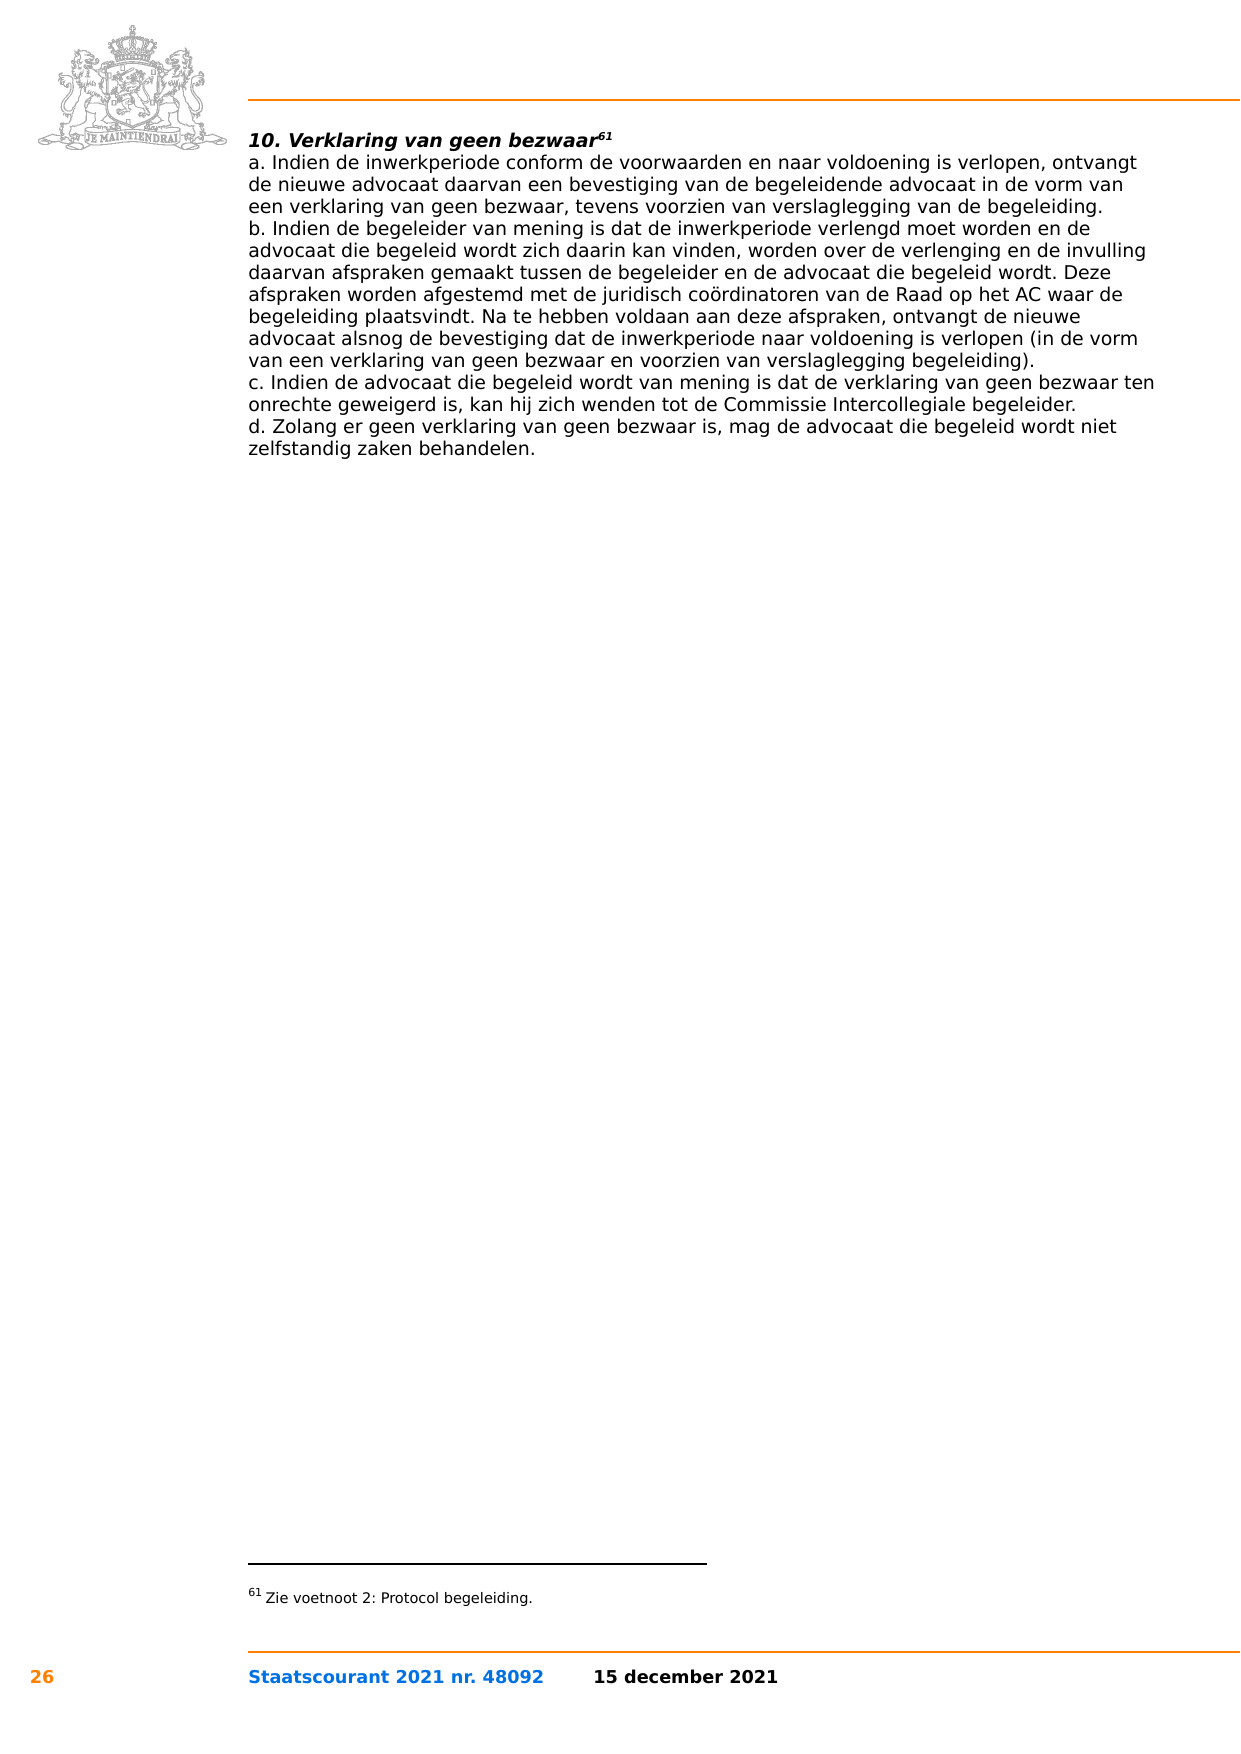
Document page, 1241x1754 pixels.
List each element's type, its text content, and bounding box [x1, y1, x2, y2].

text d. Zolang er geen verklaring van geen bezwaar is, mag de advocaat die begeleid wordt niet zelfstandig zaken behandelen. [248, 416, 1163, 459]
text b. Indien de begeleider van mening is dat de inwerkperiode verlengd moet worden en de advocaat die begeleid wordt zich daarin kan vinden, worden over de verlenging en de invulling daarvan afspraken gemaakt tussen de begeleider en de advocaat die begeleid wordt. Deze afspraken worden afgestemd met de juridisch coördinatoren van de Raad op het AC waar de begeleiding plaatsvindt. Na te hebben voldaan aan deze afspraken, ontvangt de nieuwe advocaat alsnog de bevestiging dat de inwerkperiode naar voldoening is verlopen (in de vorm van een verklaring van geen bezwaar en voorzien van verslaglegging begeleiding). [248, 218, 1163, 372]
picture [38, 25, 227, 150]
text a. Indien de inwerkperiode conform de voorwaarden en naar voldoening is verlopen, ontvangt de nieuwe advocaat daarvan een bevestiging van de begeleidende advocaat in de vorm van een verklaring van geen bezwaar, tevens voorzien van verslaglegging van de begeleiding. [248, 152, 1163, 218]
text Zie voetnoot 2: Protocol begeleiding. [248, 1586, 1163, 1608]
text c. Indien de advocaat die begeleid wordt van mening is dat de verklaring van geen bezwaar ten onrechte geweigerd is, kan hij zich wenden tot de Commissie Intercollegiale begeleider. [248, 372, 1163, 416]
subtitle 10. Verklaring van geen bezwaar [248, 130, 1163, 152]
